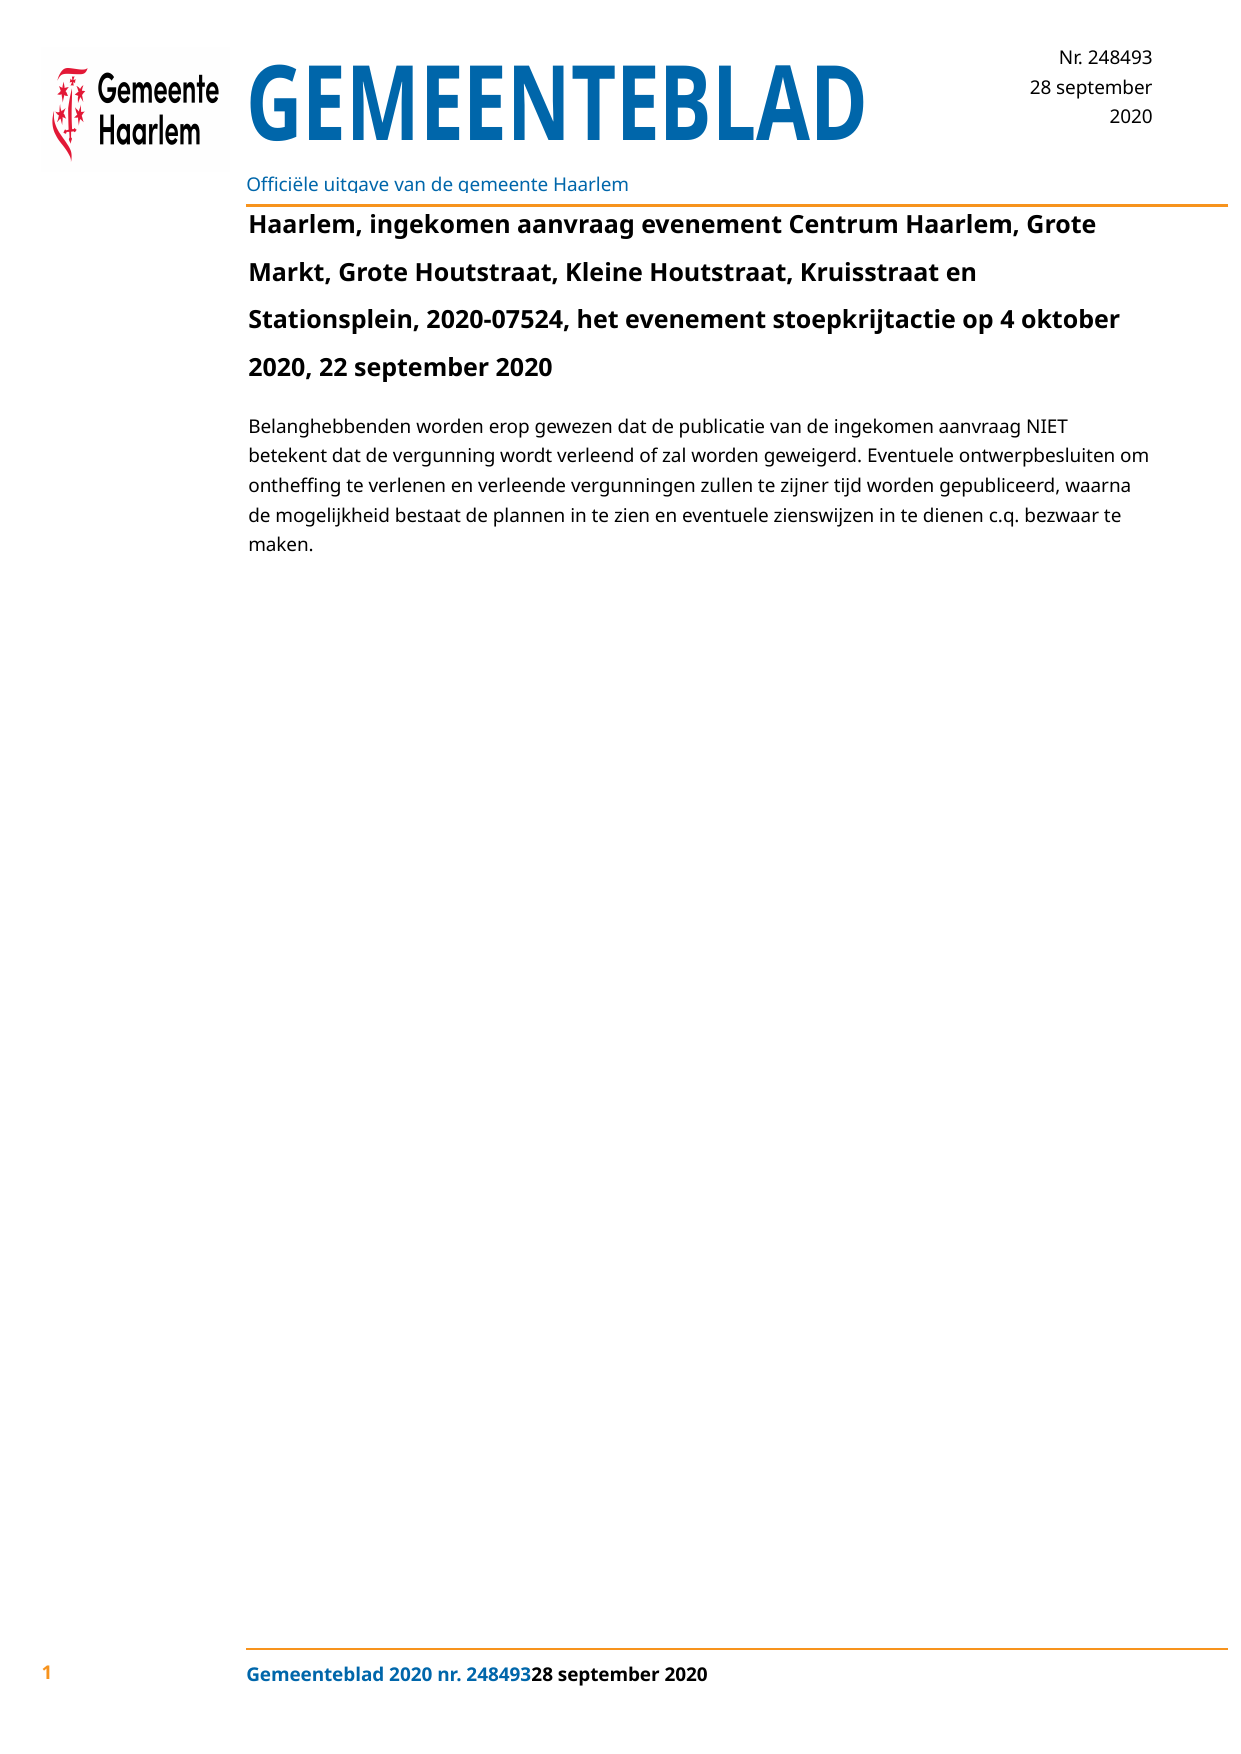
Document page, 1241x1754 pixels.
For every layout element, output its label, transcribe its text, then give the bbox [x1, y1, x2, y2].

picture [41, 47, 231, 172]
text Belanghebbenden worden erop gewezen dat de publicatie van de ingekomen aanvraag NIET betekent dat de vergunning wordt verleend of zal worden geweigerd. Eventuele ontwerpbesluiten om ontheffing te verlenen en verleende vergunningen zullen te zijner tijd worden gepubliceerd, waarna de mogelijkheid bestaat de plannen in te zien en eventuele zienswijzen in te dienen c.q. bezwaar te maken. [248, 413, 1152, 557]
text Haarlem, ingekomen aanvraag evenement Centrum Haarlem, Grote Markt, Grote Houtstraat, Kleine Houtstraat, Kruisstraat en Stationsplein, 2020-07524, het evenement stoepkrijtactie op 4 oktober 2020, 22 september 2020 [248, 207, 1152, 384]
